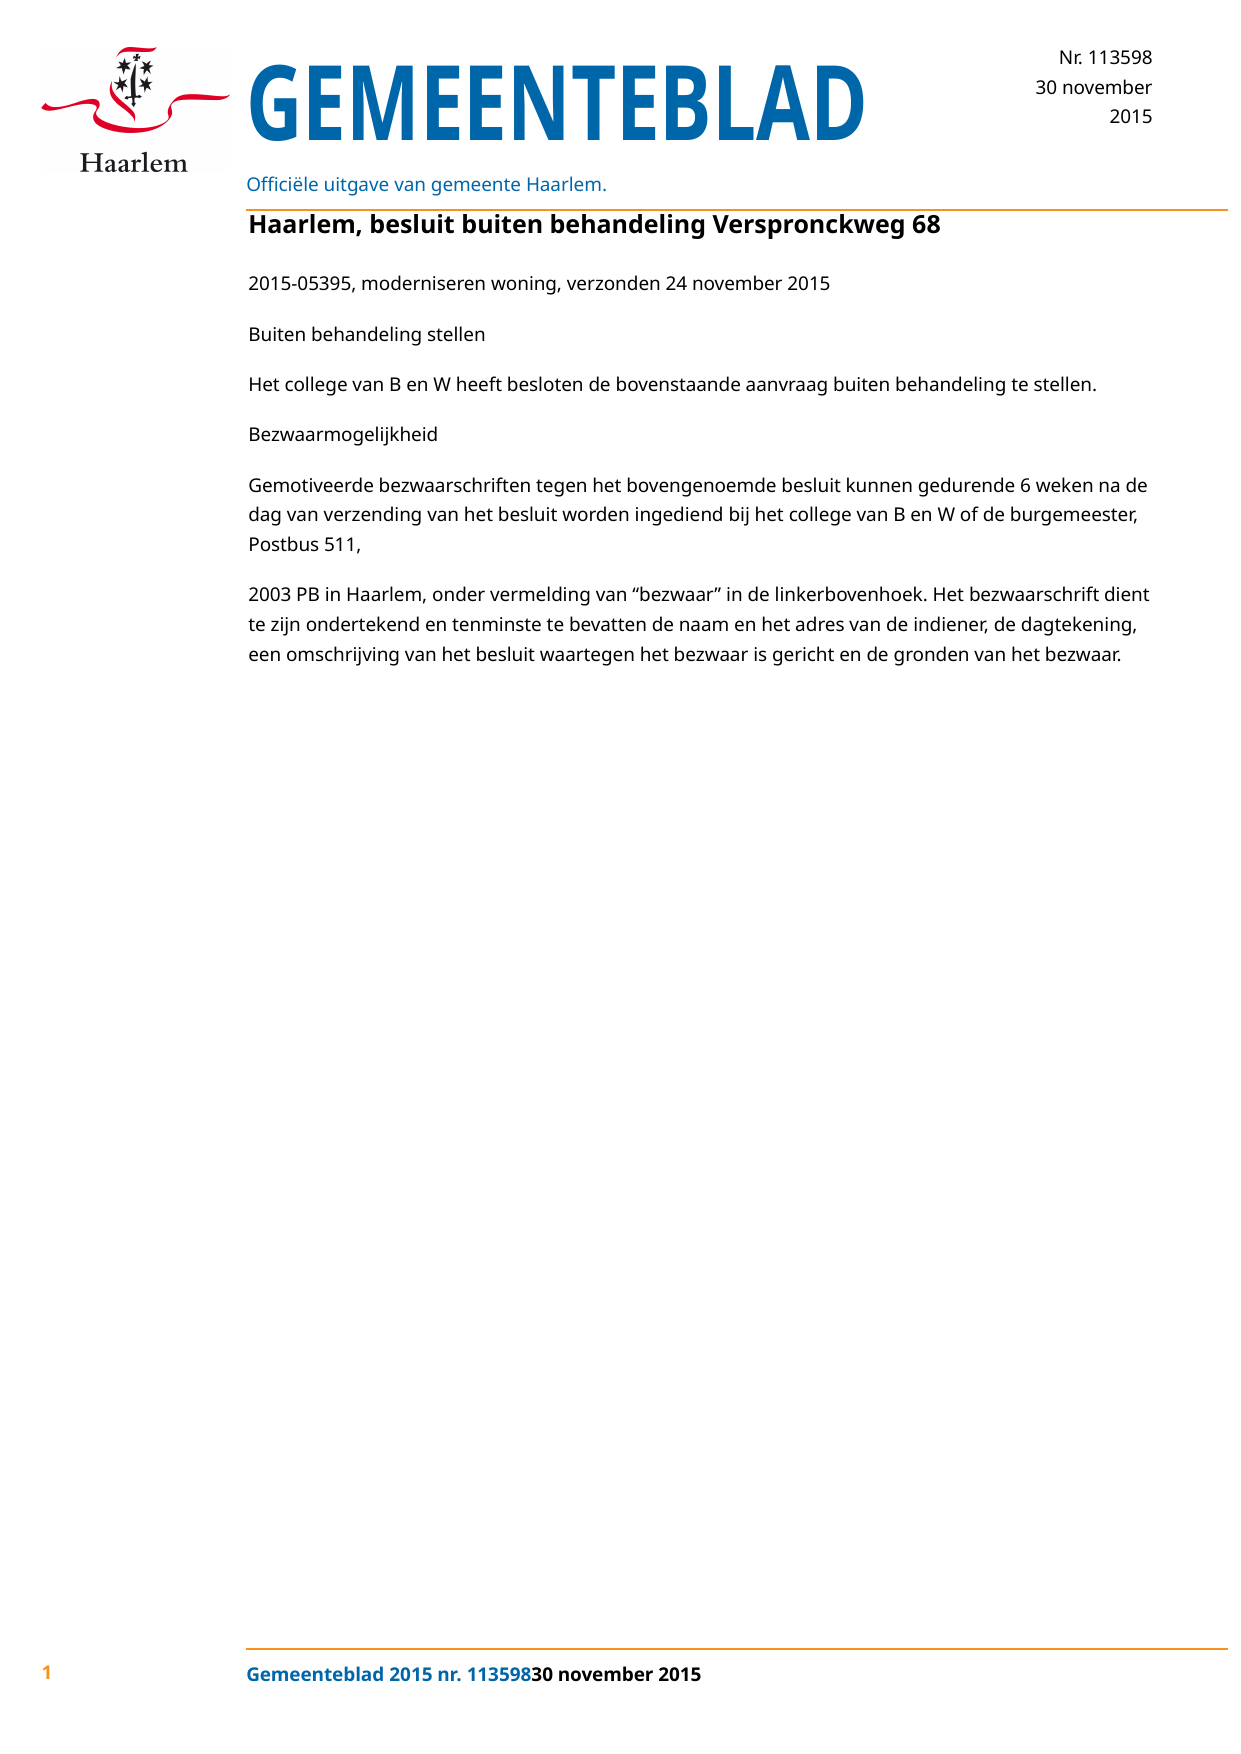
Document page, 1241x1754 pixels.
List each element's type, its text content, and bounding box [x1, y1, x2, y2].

text 2015-05395, moderniseren woning, verzonden 24 november 2015 [248, 270, 1152, 296]
text Het college van B en W heeft besloten de bovenstaande aanvraag buiten behandeling te stellen. [248, 371, 1152, 397]
picture [41, 47, 231, 172]
text 2003 PB in Haarlem, onder vermelding van “bezwaar” in de linkerbovenhoek. Het bezwaarschrift dient te zijn ondertekend en tenminste te bevatten de naam en het adres van de indiener, de dagtekening, een omschrijving van het besluit waartegen het bezwaar is gericht en de gronden van het bezwaar. [248, 582, 1152, 666]
text Gemotiveerde bezwaarschriften tegen het bovengenoemde besluit kunnen gedurende 6 weken na de dag van verzending van het besluit worden ingediend bij het college van B en W of de burgemeester, Postbus 511, [248, 472, 1152, 557]
text Bezwaarmogelijkheid [248, 422, 1152, 447]
text Haarlem, besluit buiten behandeling Verspronckweg 68 [248, 211, 1152, 241]
text Buiten behandeling stellen [248, 321, 1152, 346]
